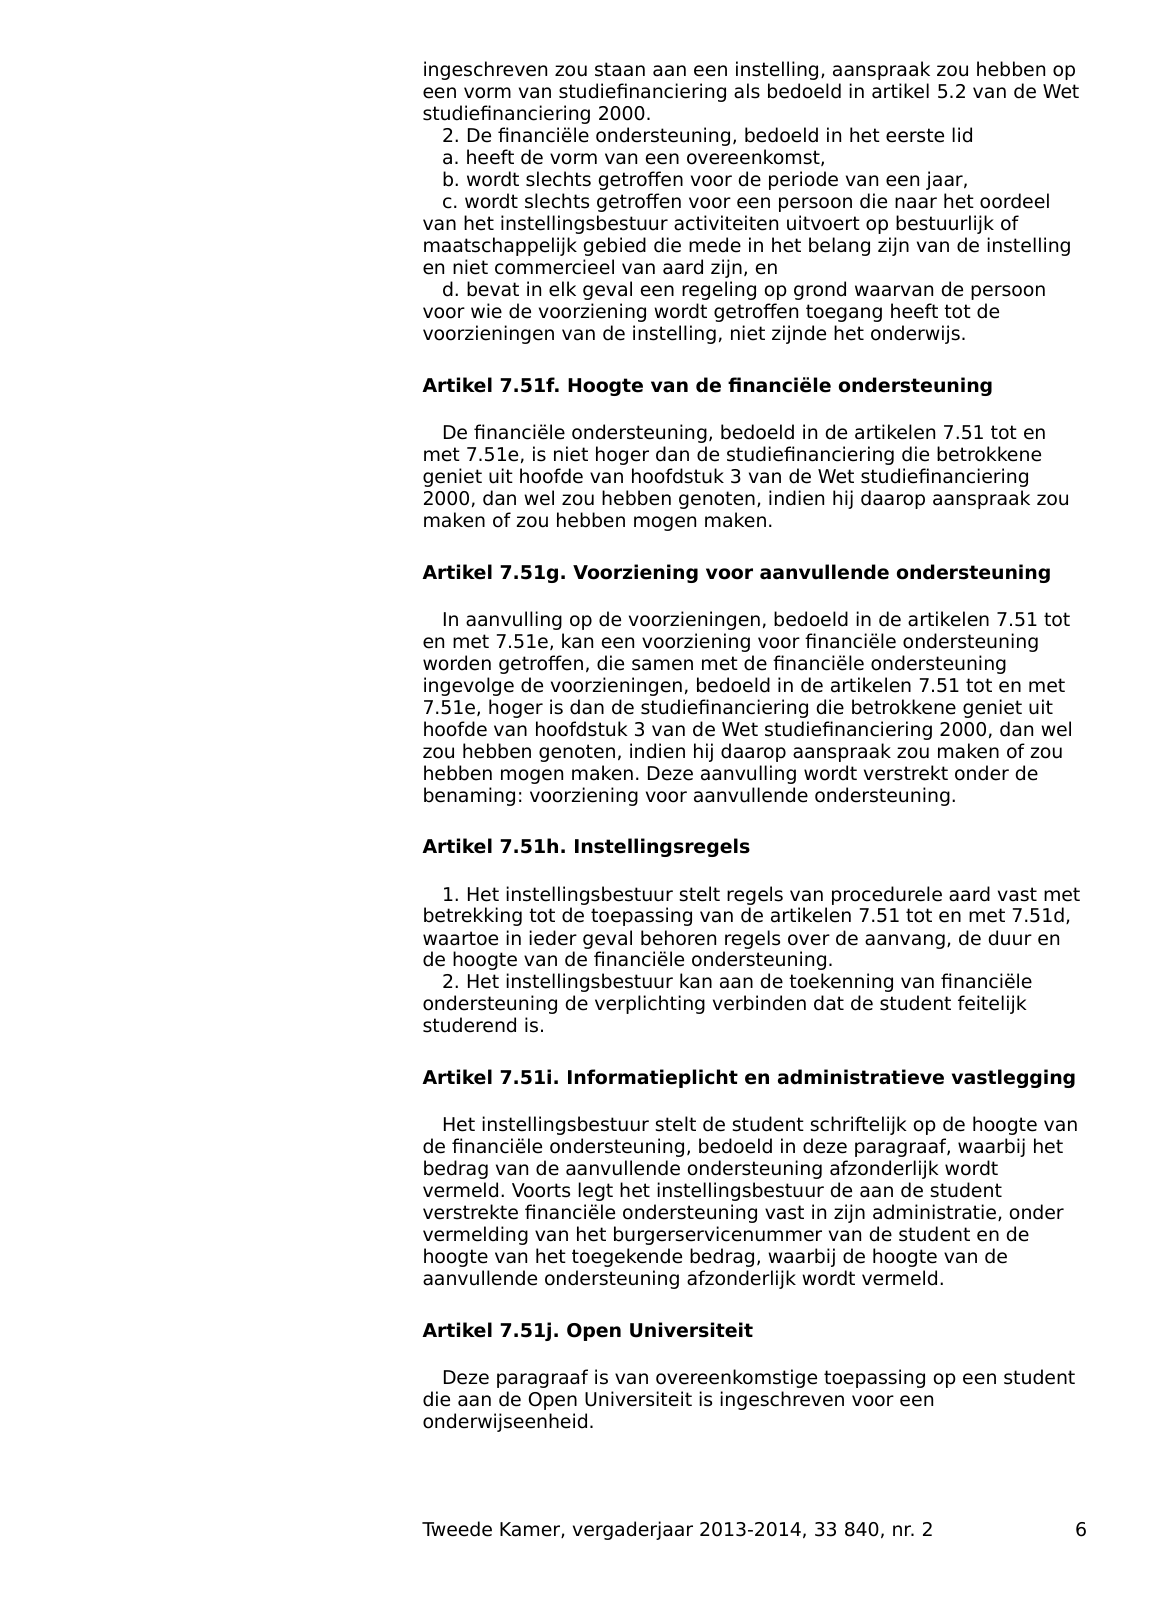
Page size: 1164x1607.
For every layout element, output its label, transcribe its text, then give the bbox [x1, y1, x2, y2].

text Het instellingsbestuur stelt de student schriftelijk op de hoogte van de financiële ondersteuning, bedoeld in deze paragraaf, waarbij het bedrag van de aanvullende ondersteuning afzonderlijk wordt vermeld. Voorts legt het instellingsbestuur de aan de student verstrekte financiële ondersteuning vast in zijn administratie, onder vermelding van het burgerservicenummer van de student en de hoogte van het toegekende bedrag, waarbij de hoogte van de aanvullende ondersteuning afzonderlijk wordt vermeld. [422, 1114, 1087, 1290]
text Deze paragraaf is van overeenkomstige toepassing op een student die aan de Open Universiteit is ingeschreven voor een onderwijseenheid. [422, 1367, 1087, 1433]
text a. heeft de vorm van een overeenkomst, [422, 147, 1087, 169]
subtitle Artikel 7.51f. Hoogte van de financiële ondersteuning [422, 375, 1087, 397]
text ingeschreven zou staan aan een instelling, aanspraak zou hebben op een vorm van studiefinanciering als bedoeld in artikel 5.2 van de Wet studiefinanciering 2000. [422, 59, 1087, 125]
subtitle Artikel 7.51j. Open Universiteit [422, 1320, 1087, 1342]
text 1. Het instellingsbestuur stelt regels van procedurele aard vast met betrekking tot de toepassing van de artikelen 7.51 tot en met 7.51d, waartoe in ieder geval behoren regels over de aanvang, de duur en de hoogte van de financiële ondersteuning. [422, 883, 1087, 971]
text c. wordt slechts getroffen voor een persoon die naar het oordeel van het instellingsbestuur activiteiten uitvoert op bestuurlijk of maatschappelijk gebied die mede in het belang zijn van de instelling en niet commercieel van aard zijn, en [422, 191, 1087, 279]
text d. bevat in elk geval een regeling op grond waarvan de persoon voor wie de voorziening wordt getroffen toegang heeft tot de voorzieningen van de instelling, niet zijnde het onderwijs. [422, 279, 1087, 345]
text 2. Het instellingsbestuur kan aan de toekenning van financiële ondersteuning de verplichting verbinden dat de student feitelijk studerend is. [422, 971, 1087, 1037]
subtitle Artikel 7.51i. Informatieplicht en administratieve vastlegging [422, 1067, 1087, 1089]
text De financiële ondersteuning, bedoeld in de artikelen 7.51 tot en met 7.51e, is niet hoger dan de studiefinanciering die betrokkene geniet uit hoofde van hoofdstuk 3 van de Wet studiefinanciering 2000, dan wel zou hebben genoten, indien hij daarop aanspraak zou maken of zou hebben mogen maken. [422, 422, 1087, 532]
text In aanvulling op de voorzieningen, bedoeld in de artikelen 7.51 tot en met 7.51e, kan een voorziening voor financiële ondersteuning worden getroffen, die samen met de financiële ondersteuning ingevolge de voorzieningen, bedoeld in de artikelen 7.51 tot en met 7.51e, hoger is dan de studiefinanciering die betrokkene geniet uit hoofde van hoofdstuk 3 van de Wet studiefinanciering 2000, dan wel zou hebben genoten, indien hij daarop aanspraak zou maken of zou hebben mogen maken. Deze aanvulling wordt verstrekt onder de benaming: voorziening voor aanvullende ondersteuning. [422, 609, 1087, 806]
text b. wordt slechts getroffen voor de periode van een jaar, [422, 169, 1087, 191]
subtitle Artikel 7.51h. Instellingsregels [422, 836, 1087, 858]
subtitle Artikel 7.51g. Voorziening voor aanvullende ondersteuning [422, 562, 1087, 584]
text 2. De financiële ondersteuning, bedoeld in het eerste lid [422, 125, 1087, 147]
